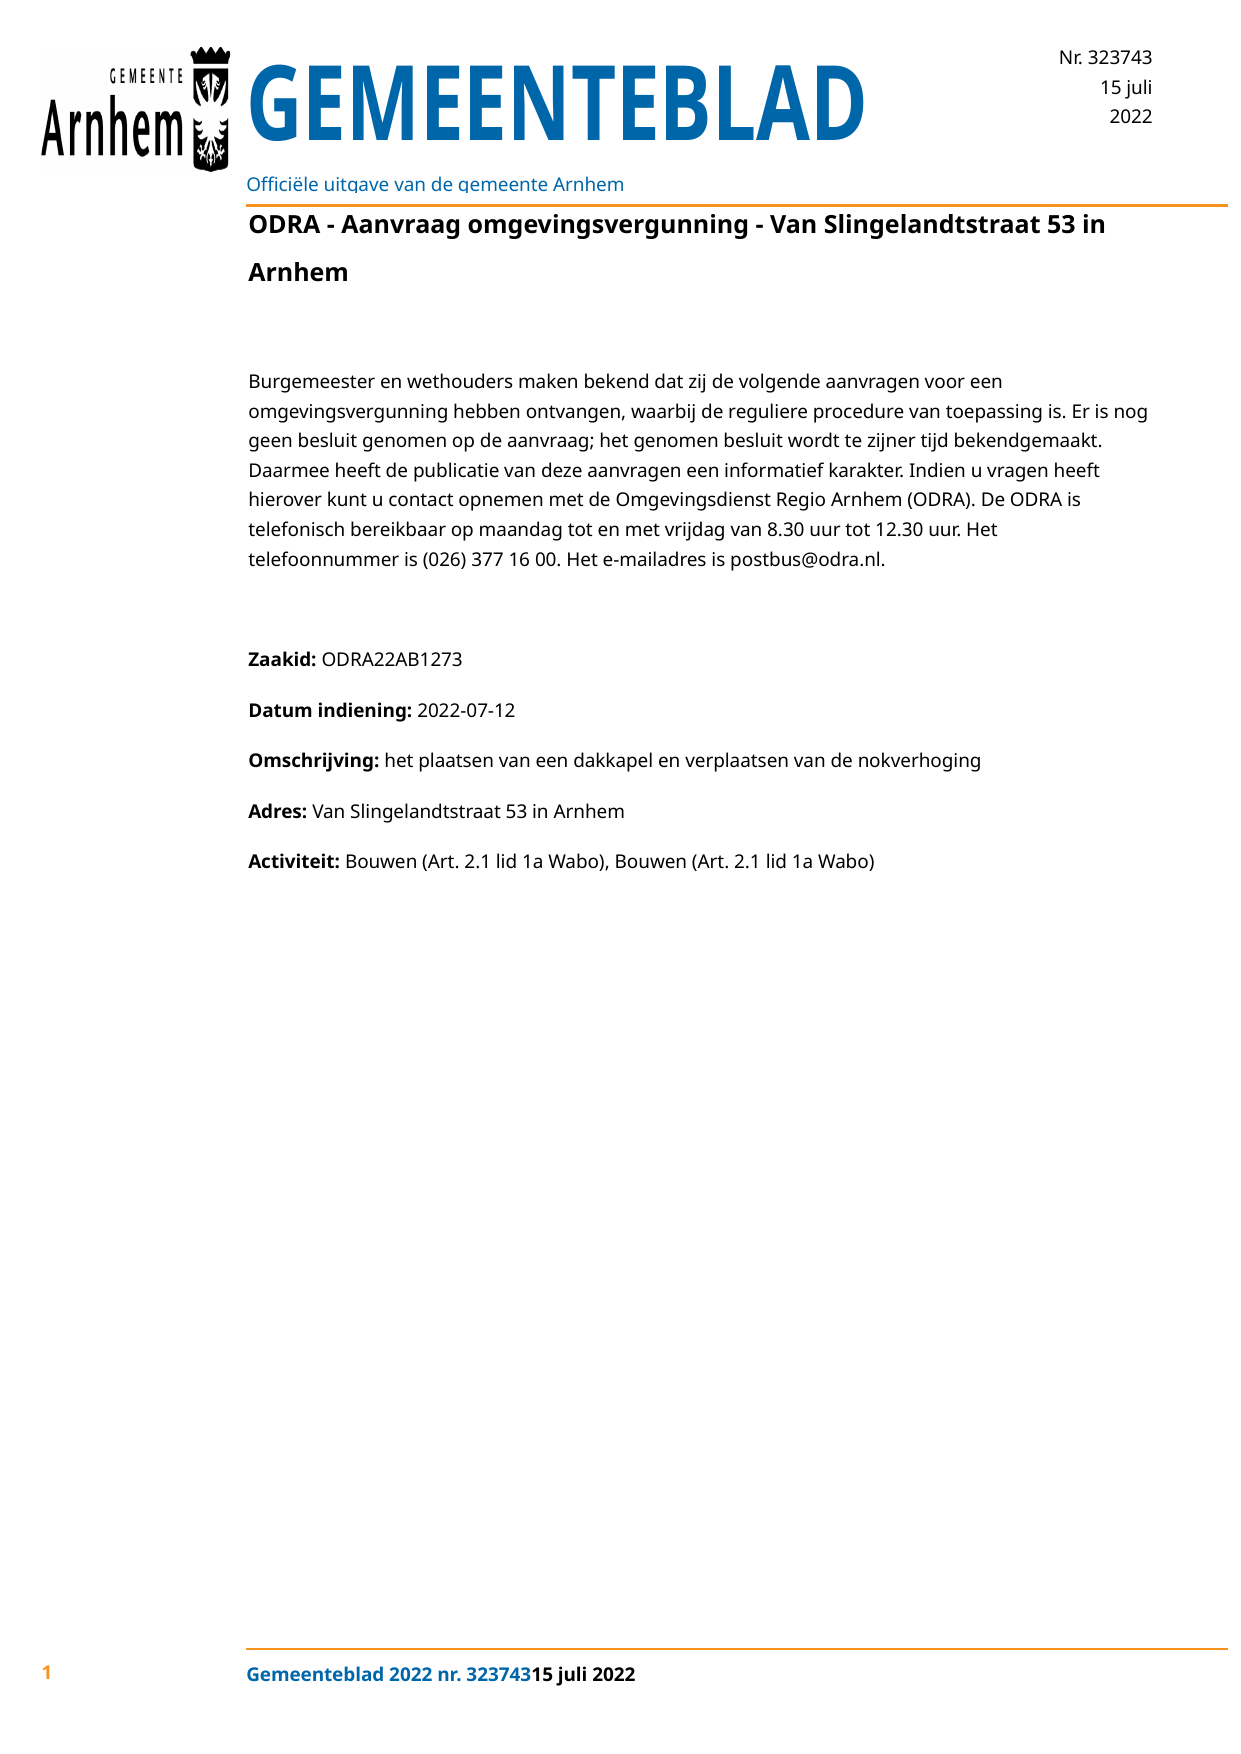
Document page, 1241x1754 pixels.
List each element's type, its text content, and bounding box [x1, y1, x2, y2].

text Datum indiening: 2022-07-12 [248, 697, 1152, 723]
text Adres: Van Slingelandtstraat 53 in Arnhem [248, 798, 1152, 824]
text Omschrijving: het plaatsen van een dakkapel en verplaatsen van de nokverhoging [248, 747, 1152, 773]
text Activiteit: Bouwen (Art. 2.1 lid 1a Wabo), Bouwen (Art. 2.1 lid 1a Wabo) [248, 848, 1152, 874]
picture [41, 47, 231, 172]
text ODRA - Aanvraag omgevingsvergunning - Van Slingelandtstraat 53 in Arnhem [248, 207, 1152, 288]
text Zaakid: ODRA22AB1273 [248, 647, 1152, 672]
text Burgemeester en wethouders maken bekend dat zij de volgende aanvragen voor een omgevingsvergunning hebben ontvangen, waarbij de reguliere procedure van toepassing is. Er is nog geen besluit genomen op de aanvraag; het genomen besluit wordt te zijner tijd bekendgemaakt. Daarmee heeft de publicatie van deze aanvragen een informatief karakter. Indien u vragen heeft hierover kunt u contact opnemen met de Omgevingsdienst Regio Arnhem (ODRA). De ODRA is telefonisch bereikbaar op maandag tot en met vrijdag van 8.30 uur tot 12.30 uur. Het telefoonnummer is (026) 377 16 00. Het e-mailadres is postbus@odra.nl. [248, 368, 1152, 572]
